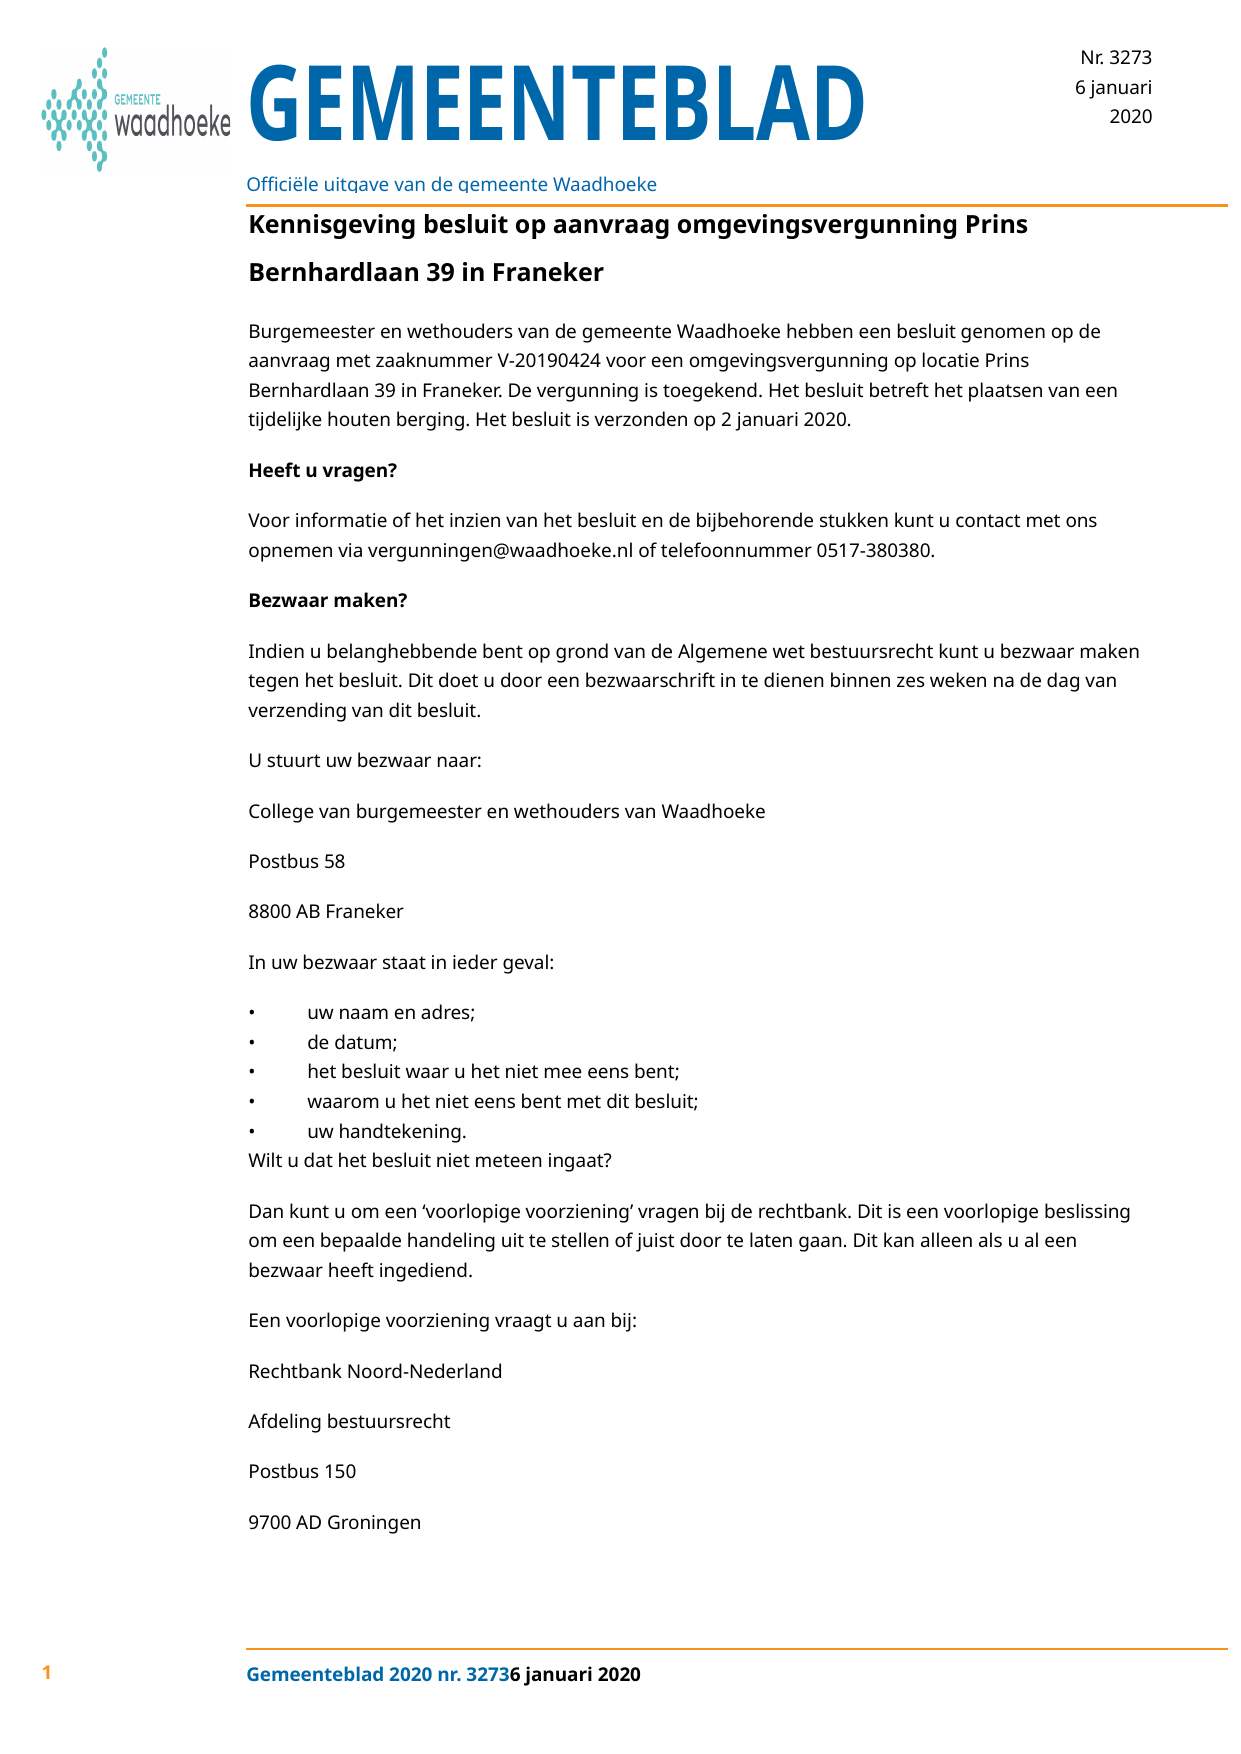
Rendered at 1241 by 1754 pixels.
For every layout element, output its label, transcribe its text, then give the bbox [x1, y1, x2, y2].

text Heeft u vragen? [248, 457, 1152, 483]
text Bezwaar maken? [248, 587, 1152, 613]
text Postbus 58 [248, 848, 1152, 874]
text Wilt u dat het besluit niet meteen ingaat? [248, 1147, 1152, 1173]
picture [41, 47, 231, 172]
text Indien u belanghebbende bent op grond van de Algemene wet bestuursrecht kunt u bezwaar maken tegen het besluit. Dit doet u door een bezwaarschrift in te dienen binnen zes weken na de dag van verzending van dit besluit. [248, 638, 1152, 723]
text Rechtbank Noord-Nederland [248, 1358, 1152, 1384]
text Voor informatie of het inzien van het besluit en de bijbehorende stukken kunt u contact met ons opnemen via vergunningen@waadhoeke.nl of telefoonnummer 0517-380380. [248, 507, 1152, 563]
list waarom u het niet eens bent met dit besluit; [248, 1088, 1152, 1114]
text Burgemeester en wethouders van de gemeente Waadhoeke hebben een besluit genomen op de aanvraag met zaaknummer V-20190424 voor een omgevingsvergunning op locatie Prins Bernhardlaan 39 in Franeker. De vergunning is toegekend. Het besluit betreft het plaatsen van een tijdelijke houten berging. Het besluit is verzonden op 2 januari 2020. [248, 318, 1152, 432]
list uw handtekening. [248, 1118, 1152, 1144]
text Afdeling bestuursrecht [248, 1408, 1152, 1434]
text U stuurt uw bezwaar naar: [248, 747, 1152, 773]
text In uw bezwaar staat in ieder geval: [248, 949, 1152, 975]
text Postbus 150 [248, 1459, 1152, 1484]
list de datum; [248, 1029, 1152, 1055]
text College van burgemeester en wethouders van Waadhoeke [248, 798, 1152, 824]
text Een voorlopige voorziening vraagt u aan bij: [248, 1307, 1152, 1333]
text Dan kunt u om een ‘voorlopige voorziening’ vragen bij de rechtbank. Dit is een voorlopige beslissing om een bepaalde handeling uit te stellen of juist door te laten gaan. Dit kan alleen als u al een bezwaar heeft ingediend. [248, 1198, 1152, 1283]
text 8800 AB Franeker [248, 899, 1152, 924]
text Kennisgeving besluit op aanvraag omgevingsvergunning Prins Bernhardlaan 39 in Franeker [248, 207, 1152, 288]
text 9700 AD Groningen [248, 1509, 1152, 1535]
list uw naam en adres; [248, 999, 1152, 1025]
list het besluit waar u het niet mee eens bent; [248, 1059, 1152, 1084]
